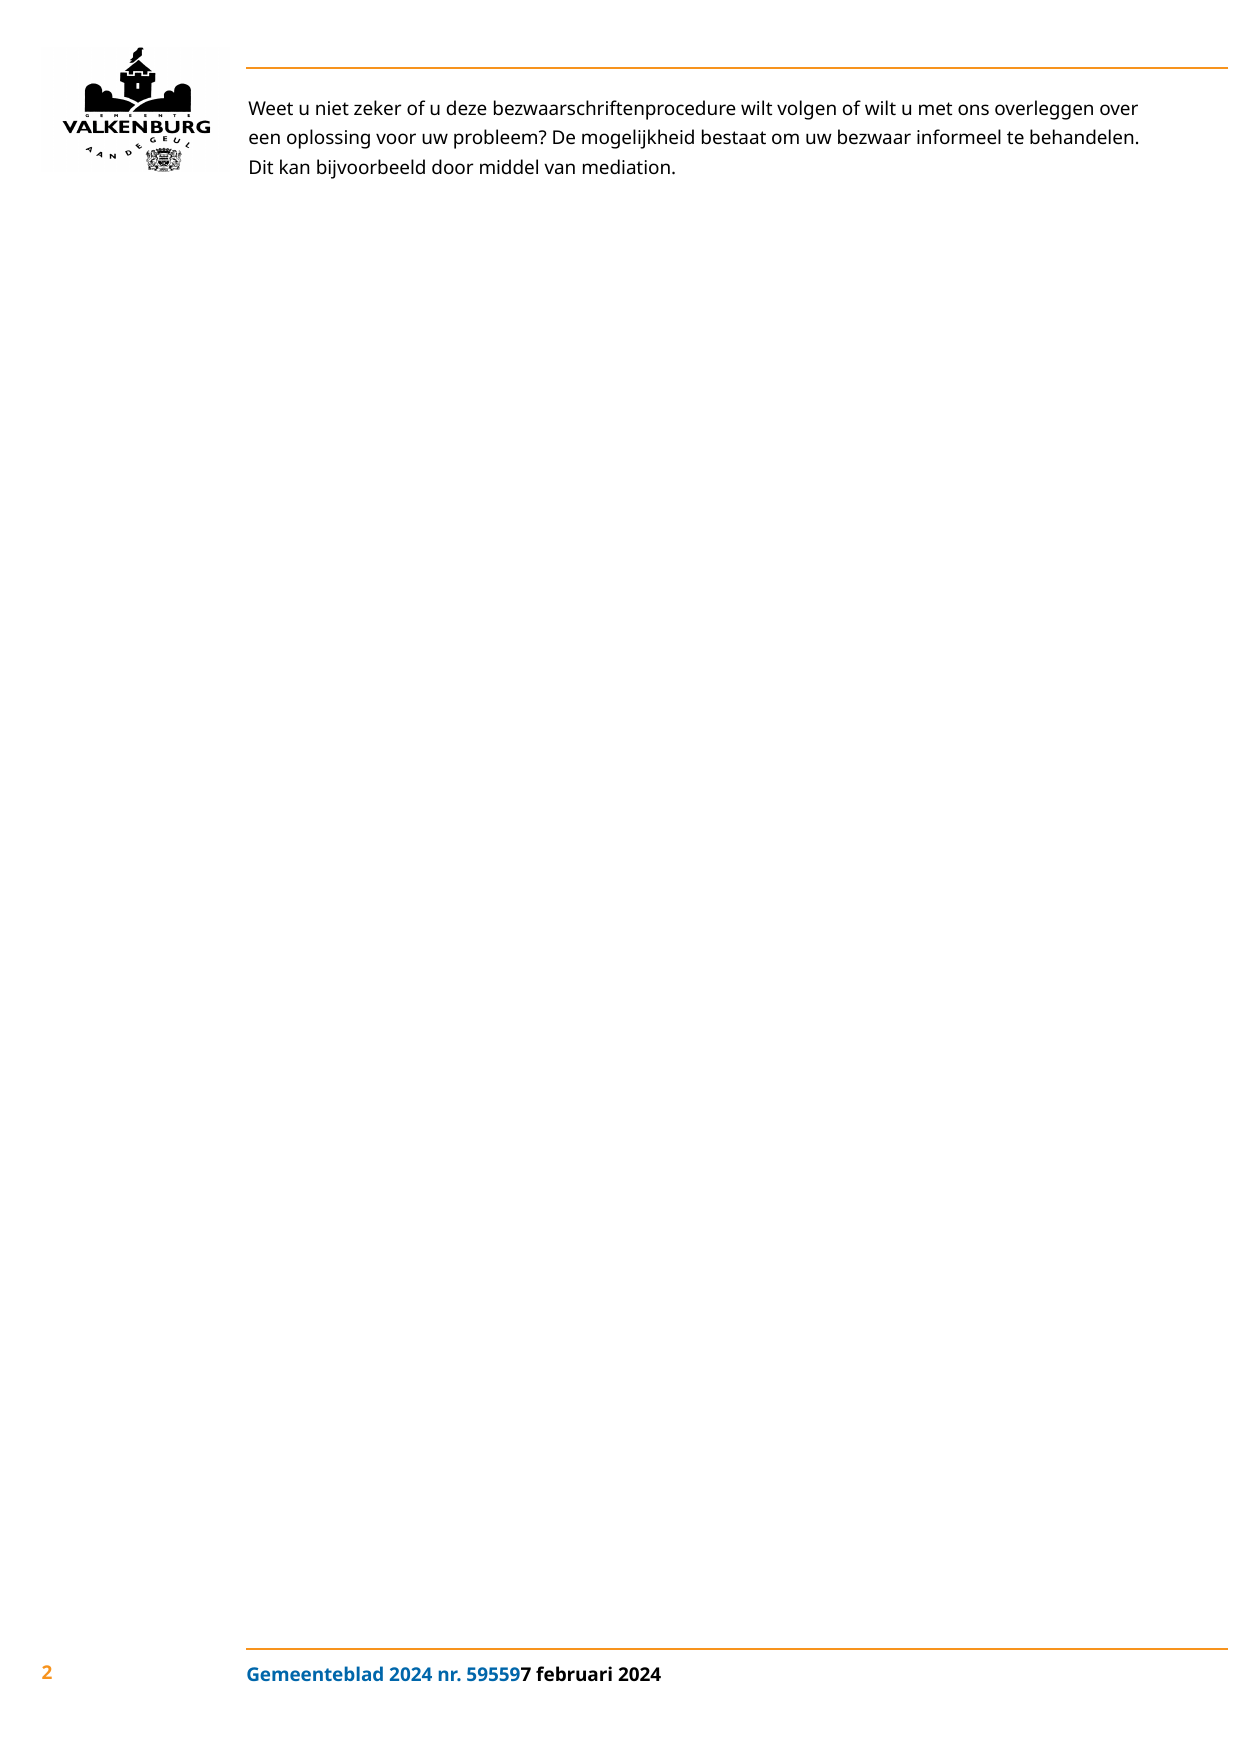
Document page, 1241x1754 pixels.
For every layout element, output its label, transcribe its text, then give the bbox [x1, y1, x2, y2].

picture [41, 47, 231, 172]
text Weet u niet zeker of u deze bezwaarschriftenprocedure wilt volgen of wilt u met ons overleggen over een oplossing voor uw probleem? De mogelijkheid bestaat om uw bezwaar informeel te behandelen. Dit kan bijvoorbeeld door middel van mediation. [248, 95, 1152, 180]
